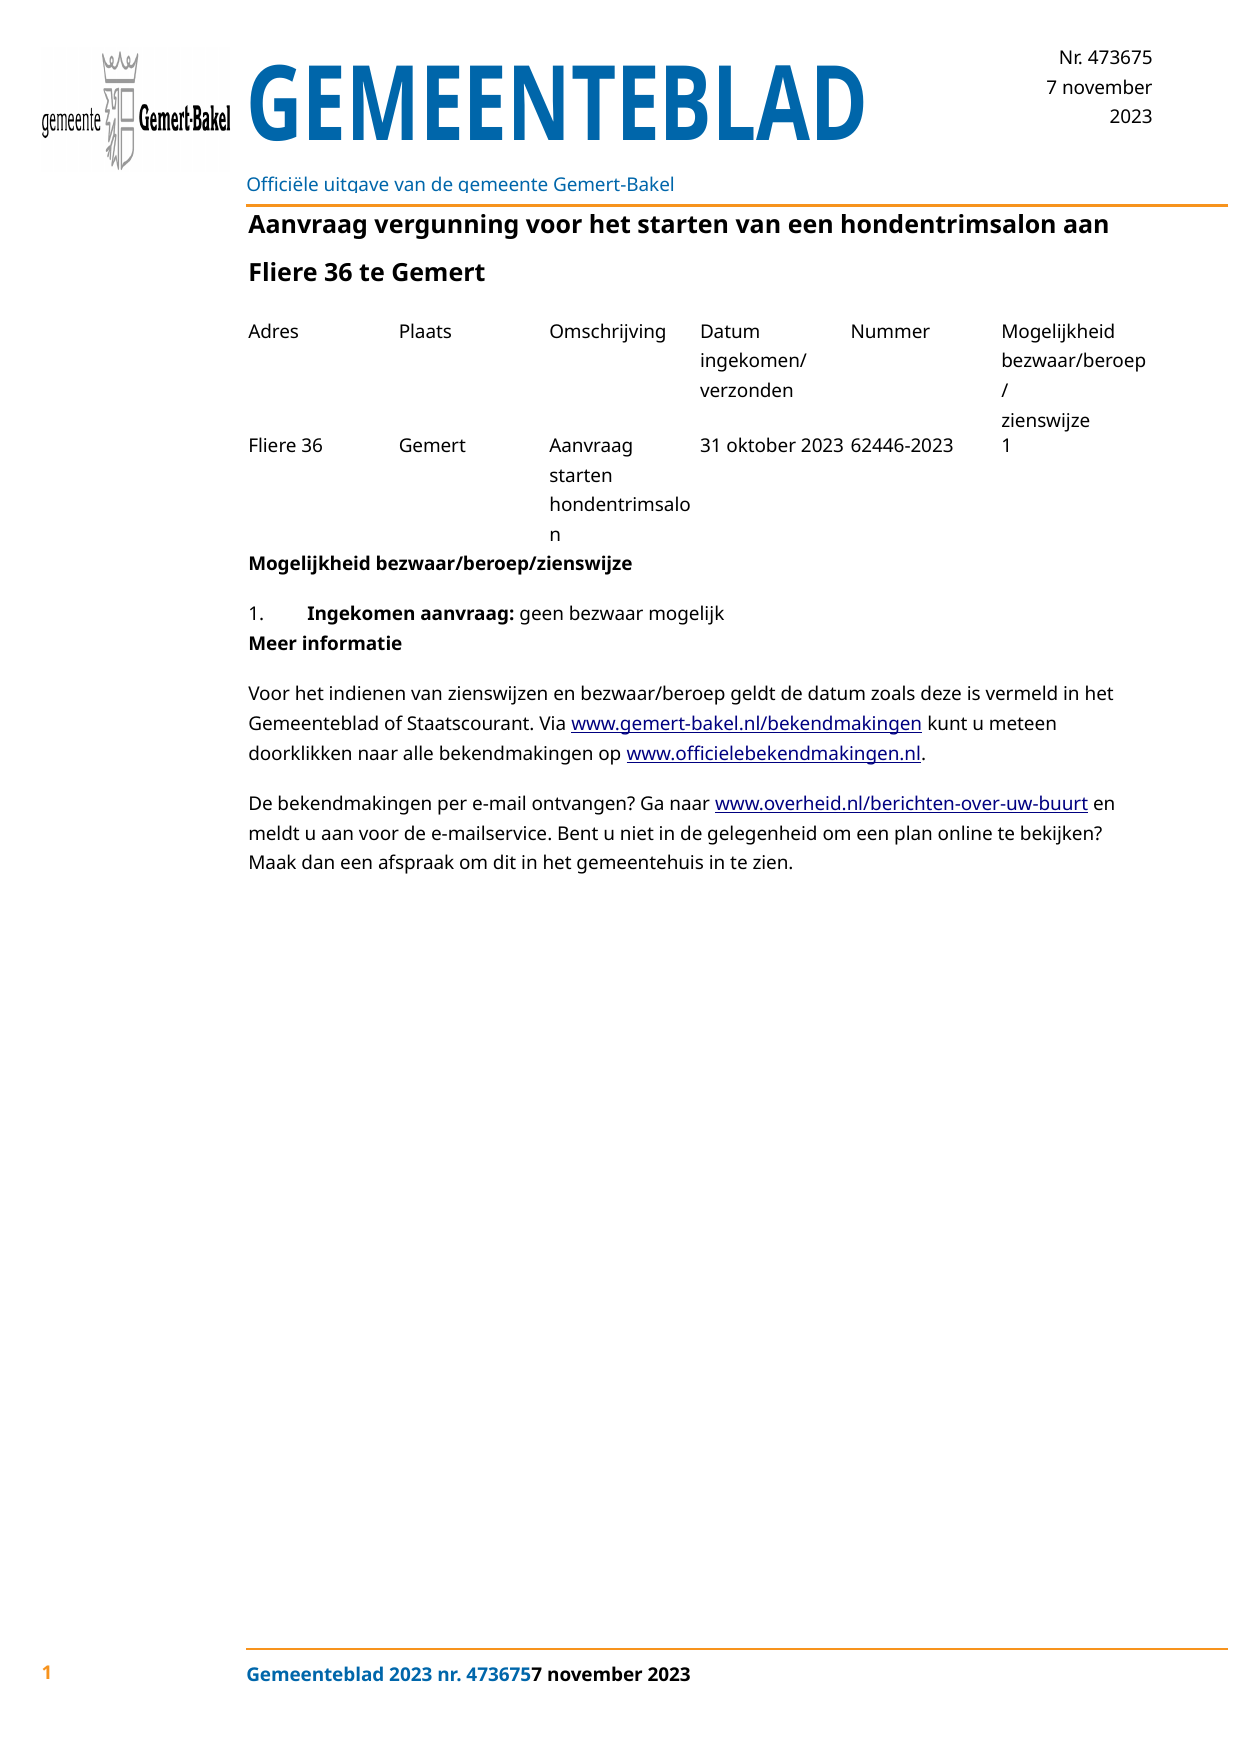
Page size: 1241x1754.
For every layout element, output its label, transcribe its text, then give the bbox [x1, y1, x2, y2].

text Aanvraag vergunning voor het starten van een hondentrimsalon aan Fliere 36 te Gemert [248, 207, 1152, 288]
table_header Nummer [850, 318, 1001, 432]
text De bekendmakingen per e-mail ontvangen? Ga naar www.overheid.nl/berichten-over-uw-buurt en meldt u aan voor de e-mailservice. Bent u niet in de gelegenheid om een plan online te bekijken? Maak dan een afspraak om dit in het gemeentehuis in te zien. [248, 790, 1152, 875]
table_header Omschrijving [549, 318, 700, 432]
table_cell Gemert [399, 433, 549, 547]
table_header Datum ingekomen/ verzonden [700, 318, 850, 432]
table_cell 1 [1001, 433, 1152, 547]
text Voor het indienen van zienswijzen en bezwaar/beroep geldt de datum zoals deze is vermeld in het Gemeenteblad of Staatscourant. Via www.gemert-bakel.nl/bekendmakingen kunt u meteen doorklikken naar alle bekendmakingen op www.officielebekendmakingen.nl. [248, 681, 1152, 766]
picture [41, 47, 231, 172]
text Meer informatie [248, 630, 1152, 656]
table_header Plaats [399, 318, 549, 432]
table_header Adres [248, 318, 398, 432]
table_cell 31 oktober 2023 [700, 433, 850, 547]
table_cell Fliere 36 [248, 433, 398, 547]
table_cell 62446-2023 [850, 433, 1001, 547]
list Ingekomen aanvraag: geen bezwaar mogelijk [248, 601, 1152, 626]
table_header Mogelijkheid bezwaar/beroep/ zienswijze [1001, 318, 1152, 432]
text Mogelijkheid bezwaar/beroep/zienswijze [248, 550, 1152, 576]
table_cell Aanvraag starten hondentrimsalon [549, 433, 700, 547]
